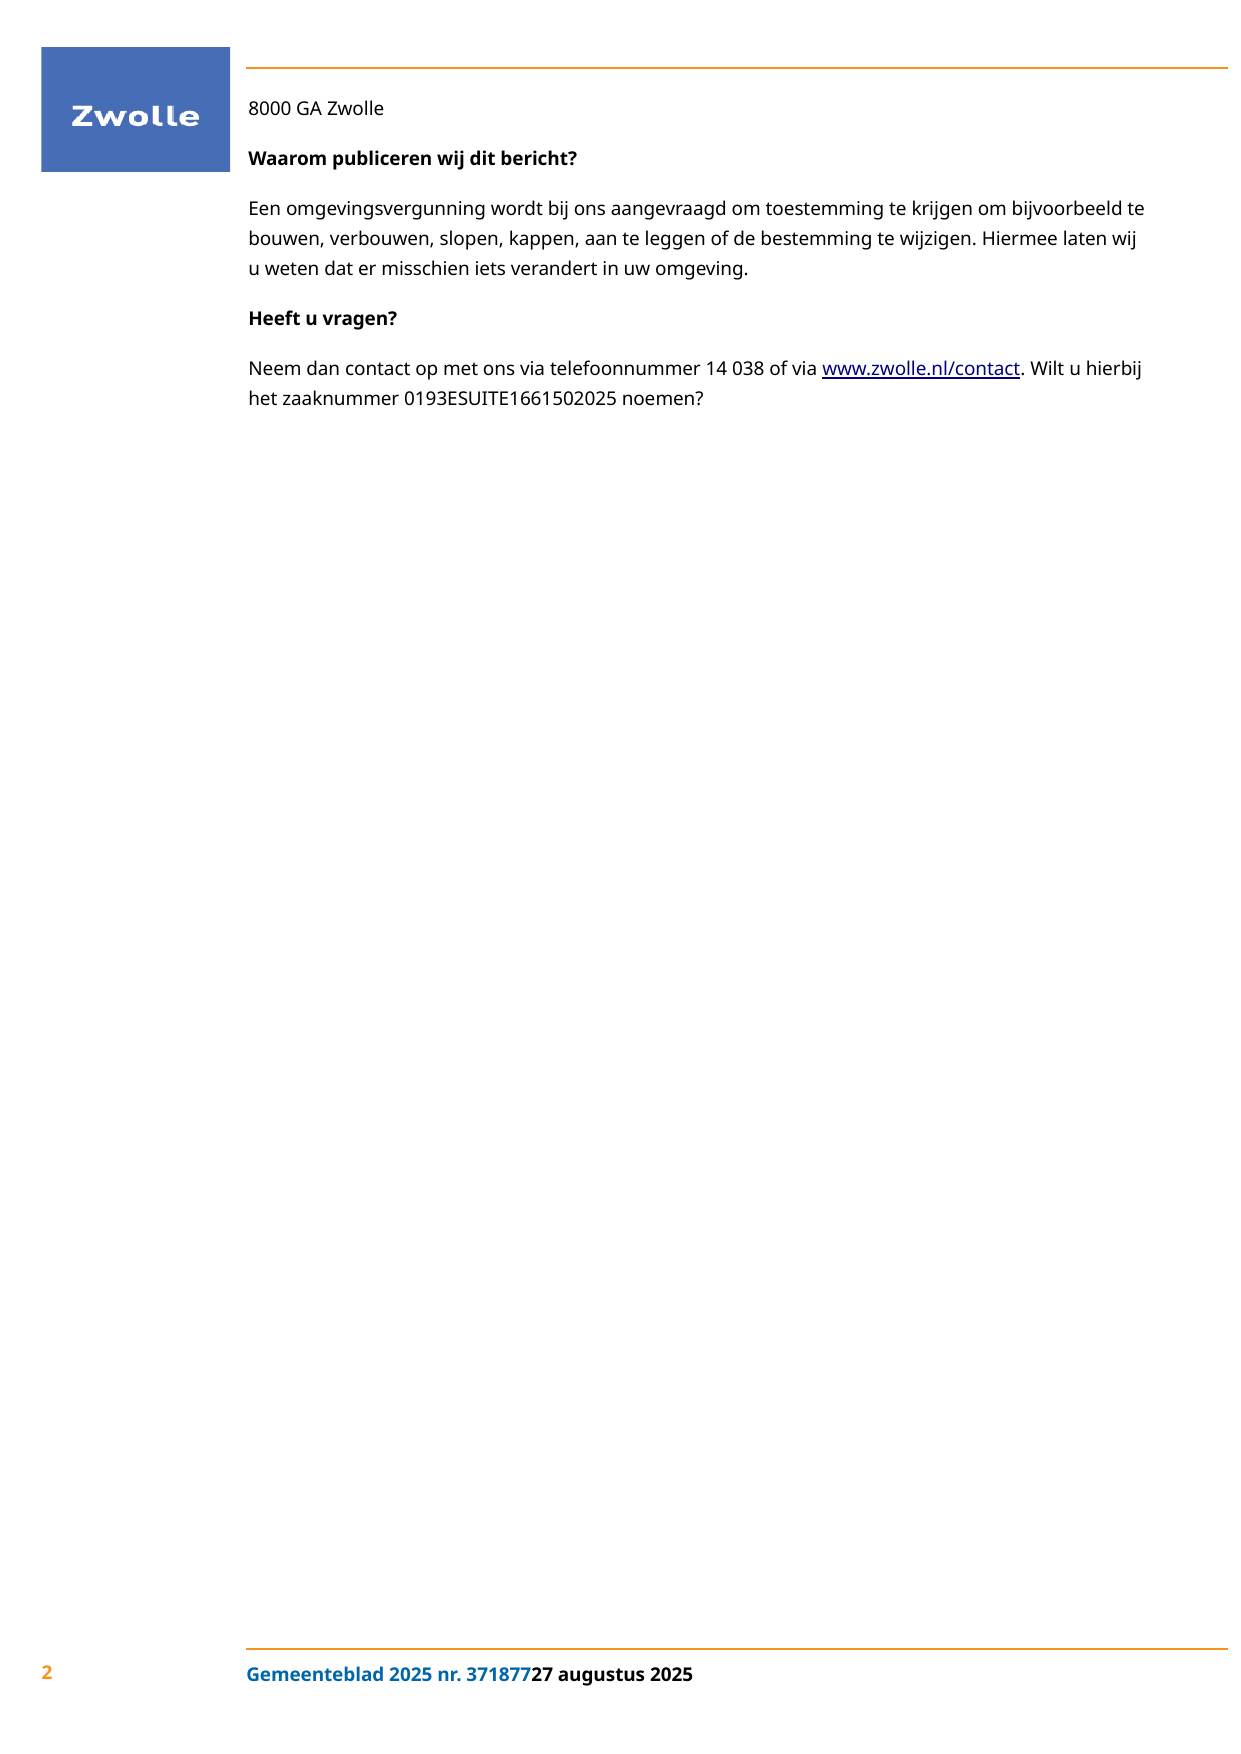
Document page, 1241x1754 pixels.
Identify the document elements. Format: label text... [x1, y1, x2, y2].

text Neem dan contact op met ons via telefoonnummer 14 038 of via www.zwolle.nl/contact. Wilt u hierbij het zaaknummer 0193ESUITE1661502025 noemen? [248, 356, 1152, 411]
text Waarom publiceren wij dit bericht? [248, 145, 1152, 171]
text 8000 GA Zwolle [248, 95, 1152, 121]
picture [41, 47, 231, 172]
text Een omgevingsvergunning wordt bij ons aangevraagd om toestemming te krijgen om bijvoorbeeld te bouwen, verbouwen, slopen, kappen, aan te leggen of de bestemming te wijzigen. Hiermee laten wij u weten dat er misschien iets verandert in uw omgeving. [248, 196, 1152, 281]
text Heeft u vragen? [248, 305, 1152, 331]
